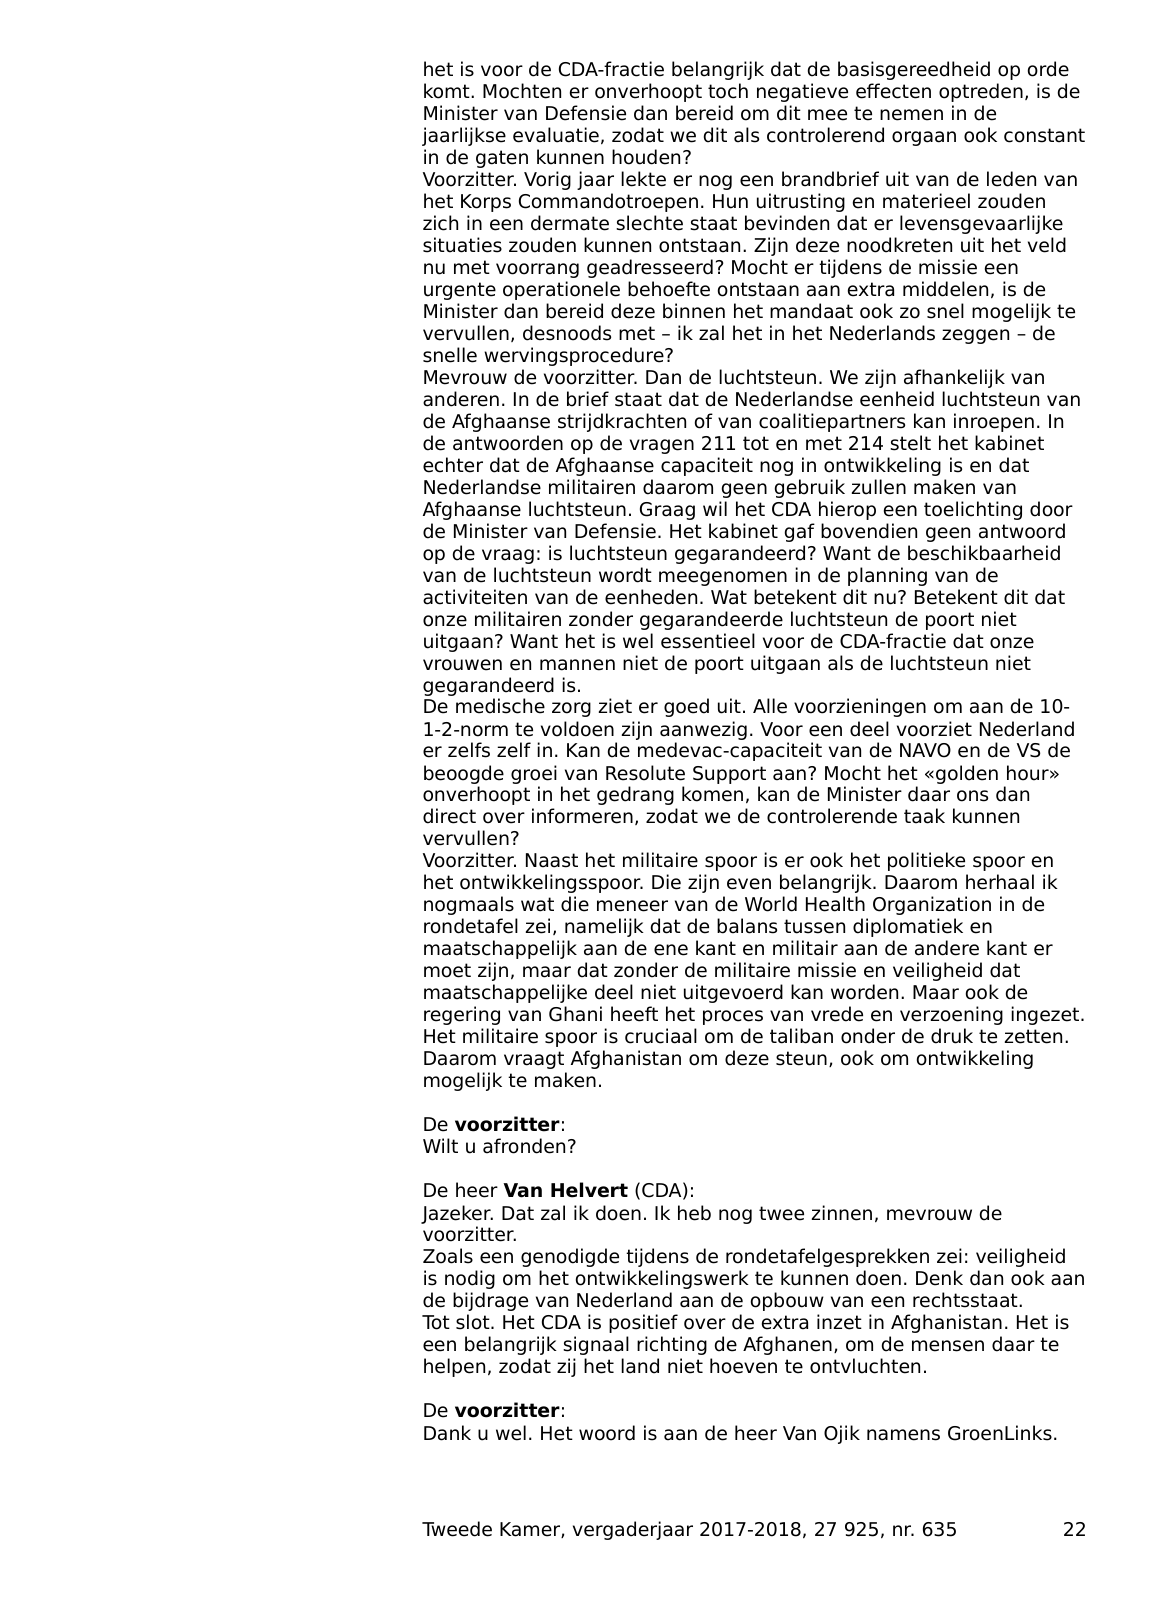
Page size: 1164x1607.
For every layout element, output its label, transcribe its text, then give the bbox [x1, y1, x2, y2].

text Mevrouw de voorzitter. Dan de luchtsteun. We zijn afhankelijk van anderen. In de brief staat dat de Nederlandse eenheid luchtsteun van de Afghaanse strijdkrachten of van coalitiepartners kan inroepen. In de antwoorden op de vragen 211 tot en met 214 stelt het kabinet echter dat de Afghaanse capaciteit nog in ontwikkeling is en dat Nederlandse militairen daarom geen gebruik zullen maken van Afghaanse luchtsteun. Graag wil het CDA hierop een toelichting door de Minister van Defensie. Het kabinet gaf bovendien geen antwoord op de vraag: is luchtsteun gegarandeerd? Want de beschikbaarheid van de luchtsteun wordt meegenomen in de planning van de activiteiten van de eenheden. Wat betekent dit nu? Betekent dit dat onze militairen zonder gegarandeerde luchtsteun de poort niet uitgaan? Want het is wel essentieel voor de CDA-fractie dat onze vrouwen en mannen niet de poort uitgaan als de luchtsteun niet gegarandeerd is. [422, 367, 1087, 696]
text De medische zorg ziet er goed uit. Alle voorzieningen om aan de 10-1-2-norm te voldoen zijn aanwezig. Voor een deel voorziet Nederland er zelfs zelf in. Kan de medevac-capaciteit van de NAVO en de VS de beoogde groei van Resolute Support aan? Mocht het «golden hour» onverhoopt in het gedrang komen, kan de Minister daar ons dan direct over informeren, zodat we de controlerende taak kunnen vervullen? [422, 696, 1087, 850]
text Voorzitter. Naast het militaire spoor is er ook het politieke spoor en het ontwikkelingsspoor. Die zijn even belangrijk. Daarom herhaal ik nogmaals wat die meneer van de World Health Organization in de rondetafel zei, namelijk dat de balans tussen diplomatiek en maatschappelijk aan de ene kant en militair aan de andere kant er moet zijn, maar dat zonder de militaire missie en veiligheid dat maatschappelijke deel niet uitgevoerd kan worden. Maar ook de regering van Ghani heeft het proces van vrede en verzoening ingezet. Het militaire spoor is cruciaal om de taliban onder de druk te zetten. Daarom vraagt Afghanistan om deze steun, ook om ontwikkeling mogelijk te maken. [422, 850, 1087, 1092]
text De voorzitter: [422, 1400, 1087, 1422]
text Zoals een genodigde tijdens de rondetafelgesprekken zei: veiligheid is nodig om het ontwikkelingswerk te kunnen doen. Denk dan ook aan de bijdrage van Nederland aan de opbouw van een rechtsstaat. [422, 1246, 1087, 1312]
text De voorzitter: [422, 1114, 1087, 1136]
text De heer Van Helvert (CDA): [422, 1180, 1087, 1202]
text Voorzitter. Vorig jaar lekte er nog een brandbrief uit van de leden van het Korps Commandotroepen. Hun uitrusting en materieel zouden zich in een dermate slechte staat bevinden dat er levensgevaarlijke situaties zouden kunnen ontstaan. Zijn deze noodkreten uit het veld nu met voorrang geadresseerd? Mocht er tijdens de missie een urgente operationele behoefte ontstaan aan extra middelen, is de Minister dan bereid deze binnen het mandaat ook zo snel mogelijk te vervullen, desnoods met – ik zal het in het Nederlands zeggen – de snelle wervingsprocedure? [422, 169, 1087, 367]
text Dank u wel. Het woord is aan de heer Van Ojik namens GroenLinks. [422, 1422, 1087, 1444]
text Wilt u afronden? [422, 1136, 1087, 1158]
text Tot slot. Het CDA is positief over de extra inzet in Afghanistan. Het is een belangrijk signaal richting de Afghanen, om de mensen daar te helpen, zodat zij het land niet hoeven te ontvluchten. [422, 1312, 1087, 1378]
text het is voor de CDA-fractie belangrijk dat de basisgereedheid op orde komt. Mochten er onverhoopt toch negatieve effecten optreden, is de Minister van Defensie dan bereid om dit mee te nemen in de jaarlijkse evaluatie, zodat we dit als controlerend orgaan ook constant in de gaten kunnen houden? [422, 59, 1087, 169]
text Jazeker. Dat zal ik doen. Ik heb nog twee zinnen, mevrouw de voorzitter. [422, 1202, 1087, 1246]
